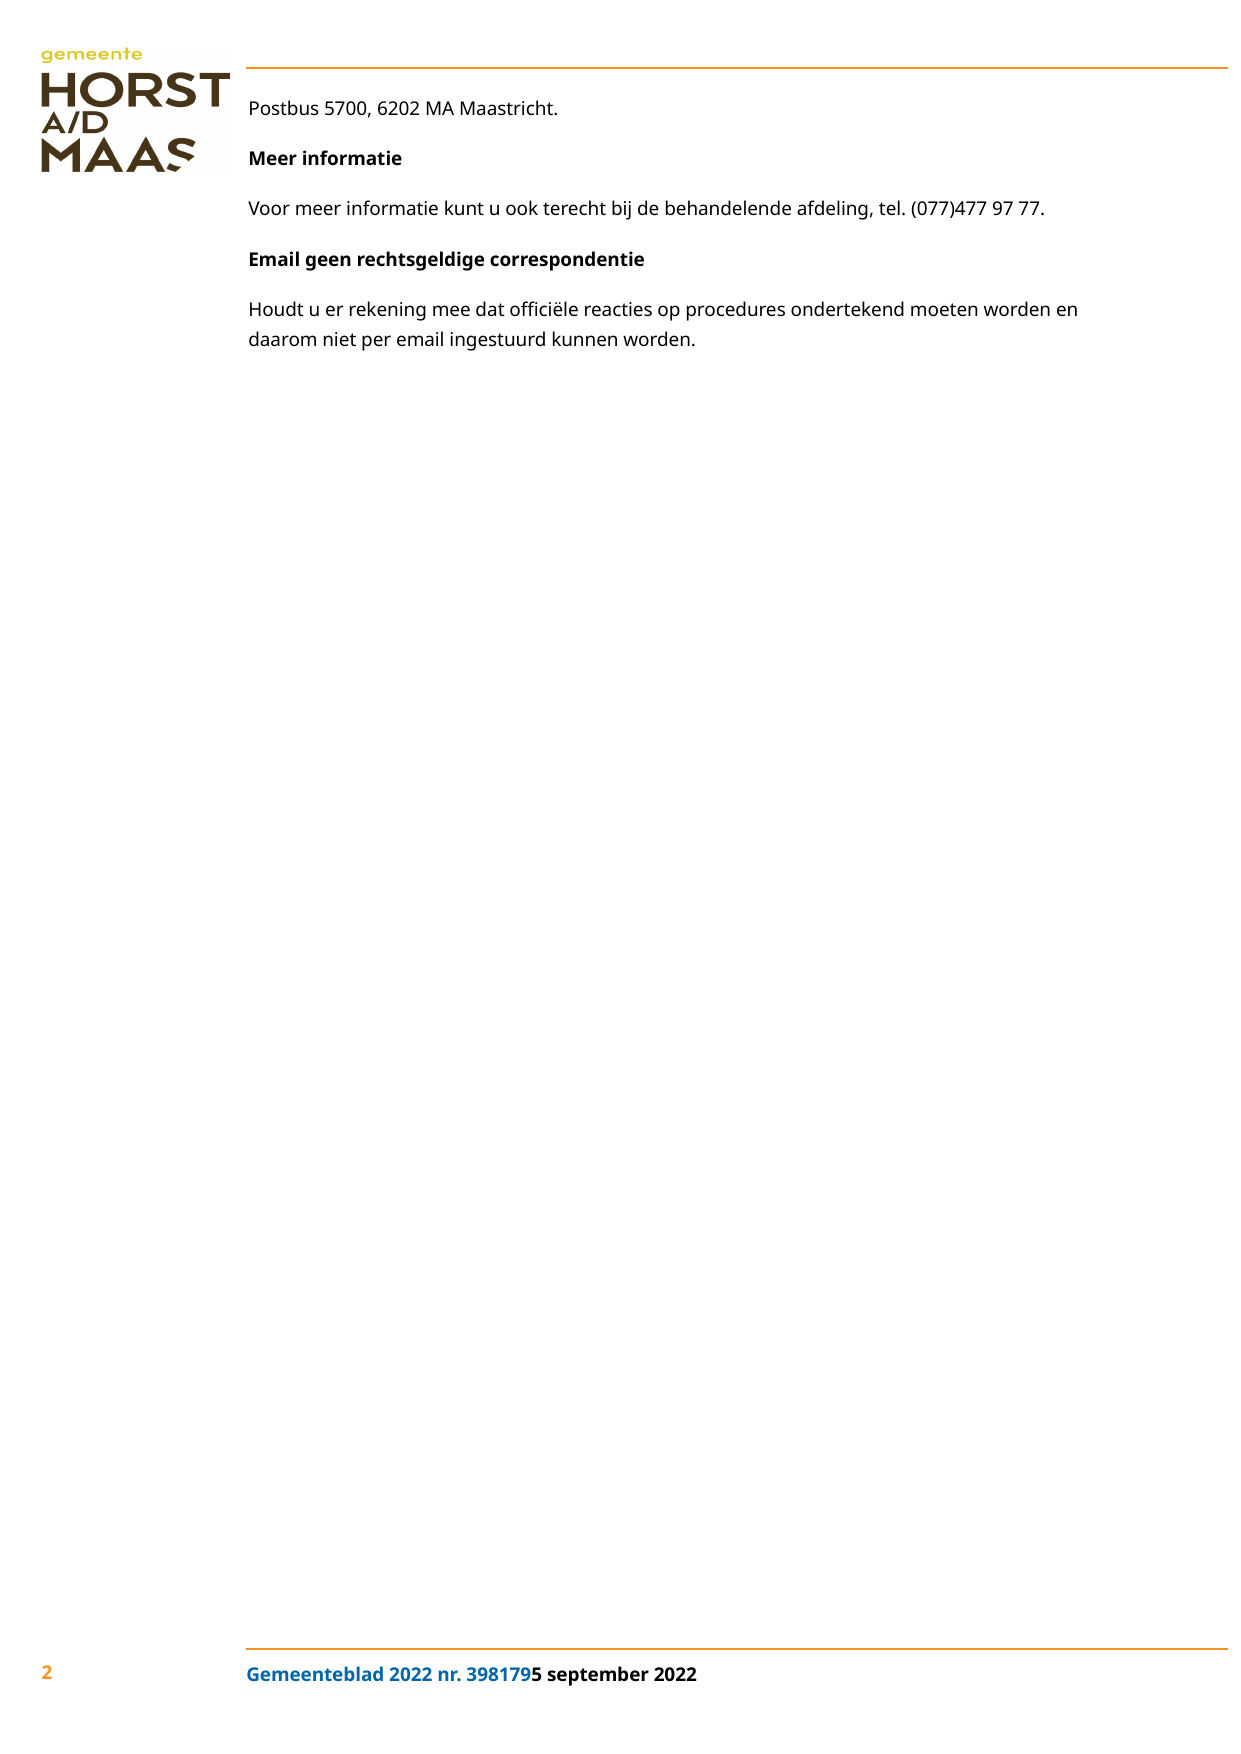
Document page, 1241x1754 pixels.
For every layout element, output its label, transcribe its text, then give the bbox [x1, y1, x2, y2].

text Email geen rechtsgeldige correspondentie [248, 246, 1152, 272]
text Meer informatie [248, 145, 1152, 171]
text Voor meer informatie kunt u ook terecht bij de behandelende afdeling, tel. (077)477 97 77. [248, 196, 1152, 221]
text Houdt u er rekening mee dat officiële reacties op procedures ondertekend moeten worden en daarom niet per email ingestuurd kunnen worden. [248, 296, 1152, 352]
picture [41, 47, 231, 172]
text Postbus 5700, 6202 MA Maastricht. [248, 95, 1152, 121]
